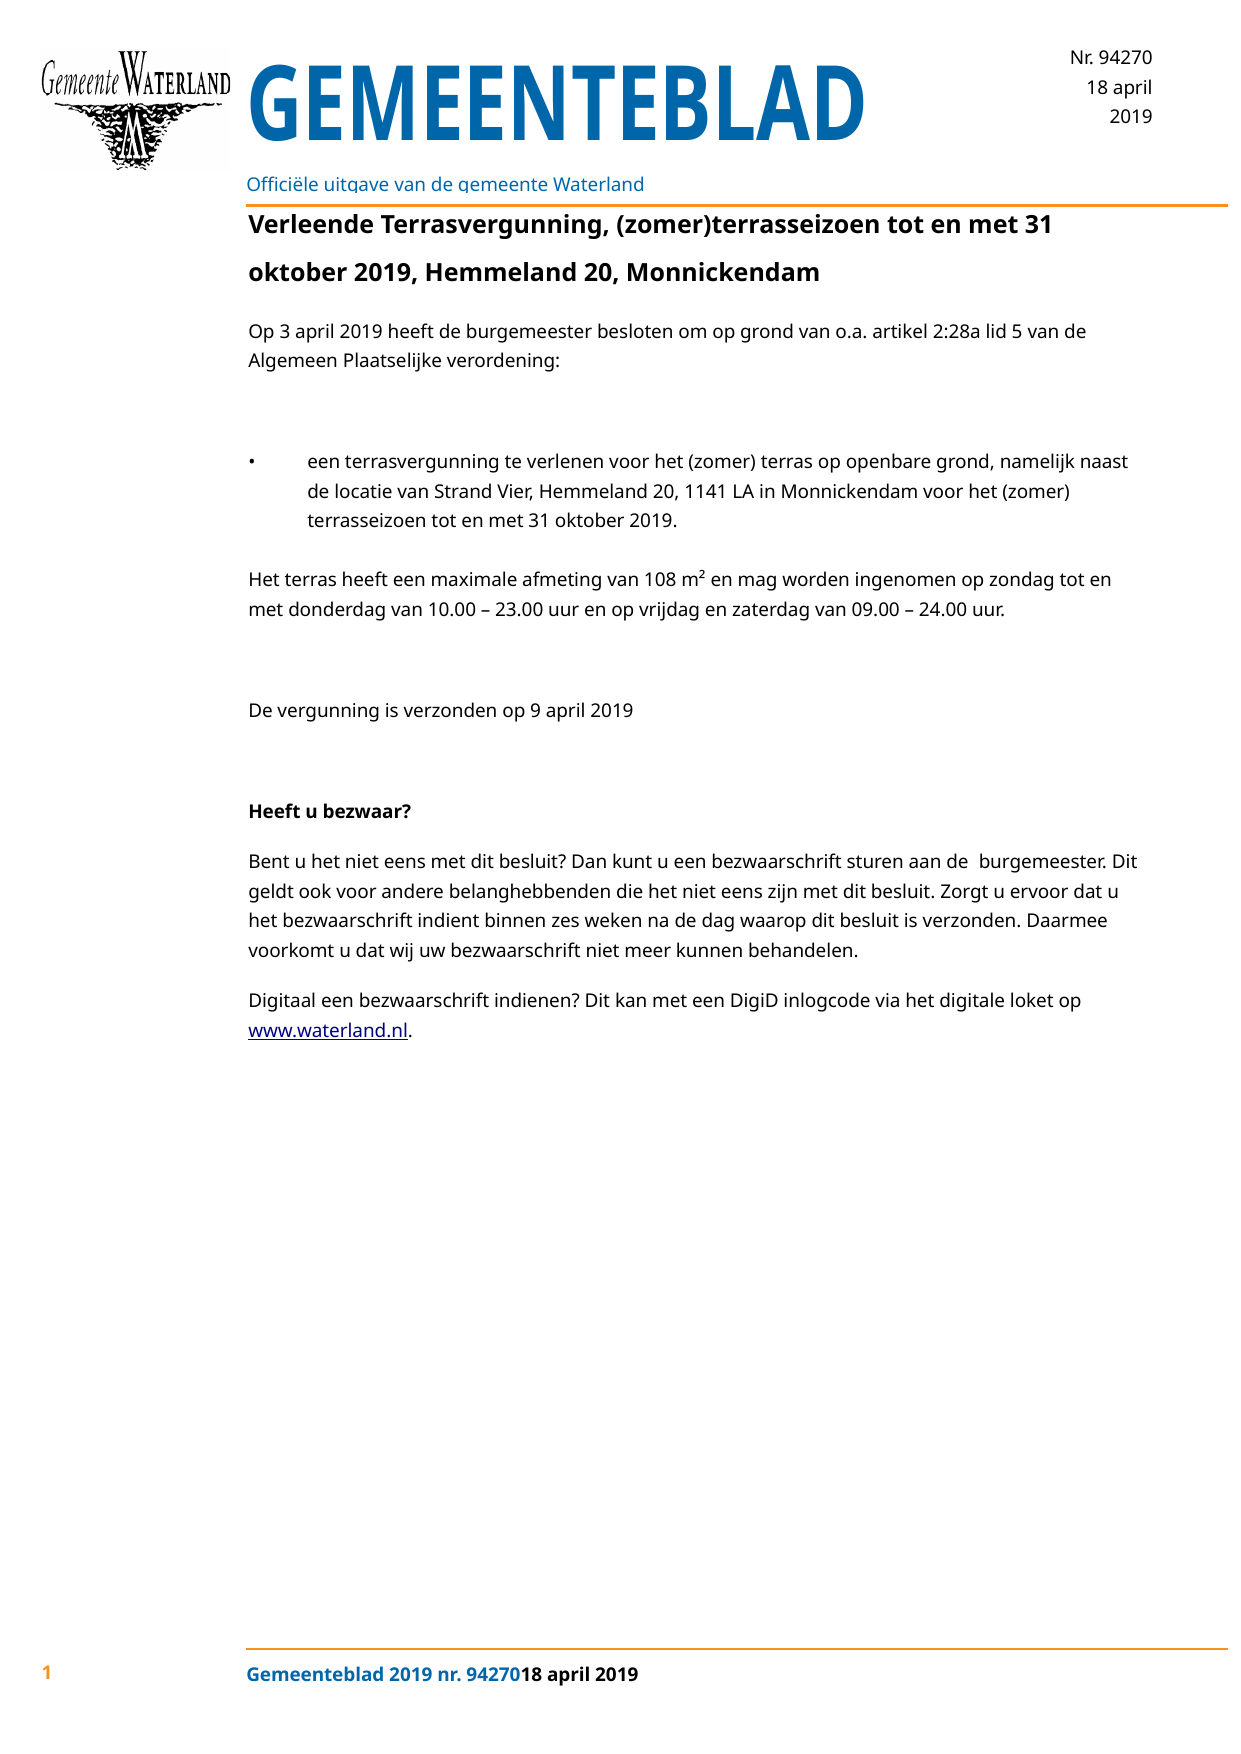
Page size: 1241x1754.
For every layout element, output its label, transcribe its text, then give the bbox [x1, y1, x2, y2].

text De vergunning is verzonden op 9 april 2019 [248, 697, 1152, 723]
text Digitaal een bezwaarschrift indienen? Dit kan met een DigiD inlogcode via het digitale loket op www.waterland.nl. [248, 987, 1152, 1043]
text Heeft u bezwaar? [248, 798, 1152, 824]
text Verleende Terrasvergunning, (zomer)terrasseizoen tot en met 31 oktober 2019, Hemmeland 20, Monnickendam [248, 207, 1152, 288]
picture [41, 47, 231, 172]
text Bent u het niet eens met dit besluit? Dan kunt u een bezwaarschrift sturen aan de burgemeester. Dit geldt ook voor andere belanghebbenden die het niet eens zijn met dit besluit. Zorgt u ervoor dat u het bezwaarschrift indient binnen zes weken na de dag waarop dit besluit is verzonden. Daarmee voorkomt u dat wij uw bezwaarschrift niet meer kunnen behandelen. [248, 848, 1152, 963]
text Op 3 april 2019 heeft de burgemeester besloten om op grond van o.a. artikel 2:28a lid 5 van de Algemeen Plaatselijke verordening: [248, 318, 1152, 373]
list een terrasvergunning te verlenen voor het (zomer) terras op openbare grond, namelijk naast de locatie van Strand Vier, Hemmeland 20, 1141 LA in Monnickendam voor het (zomer) terrasseizoen tot en met 31 oktober 2019. [248, 448, 1152, 533]
text Het terras heeft een maximale afmeting van 108 m² en mag worden ingenomen op zondag tot en met donderdag van 10.00 – 23.00 uur en op vrijdag en zaterdag van 09.00 – 24.00 uur. [248, 567, 1152, 622]
